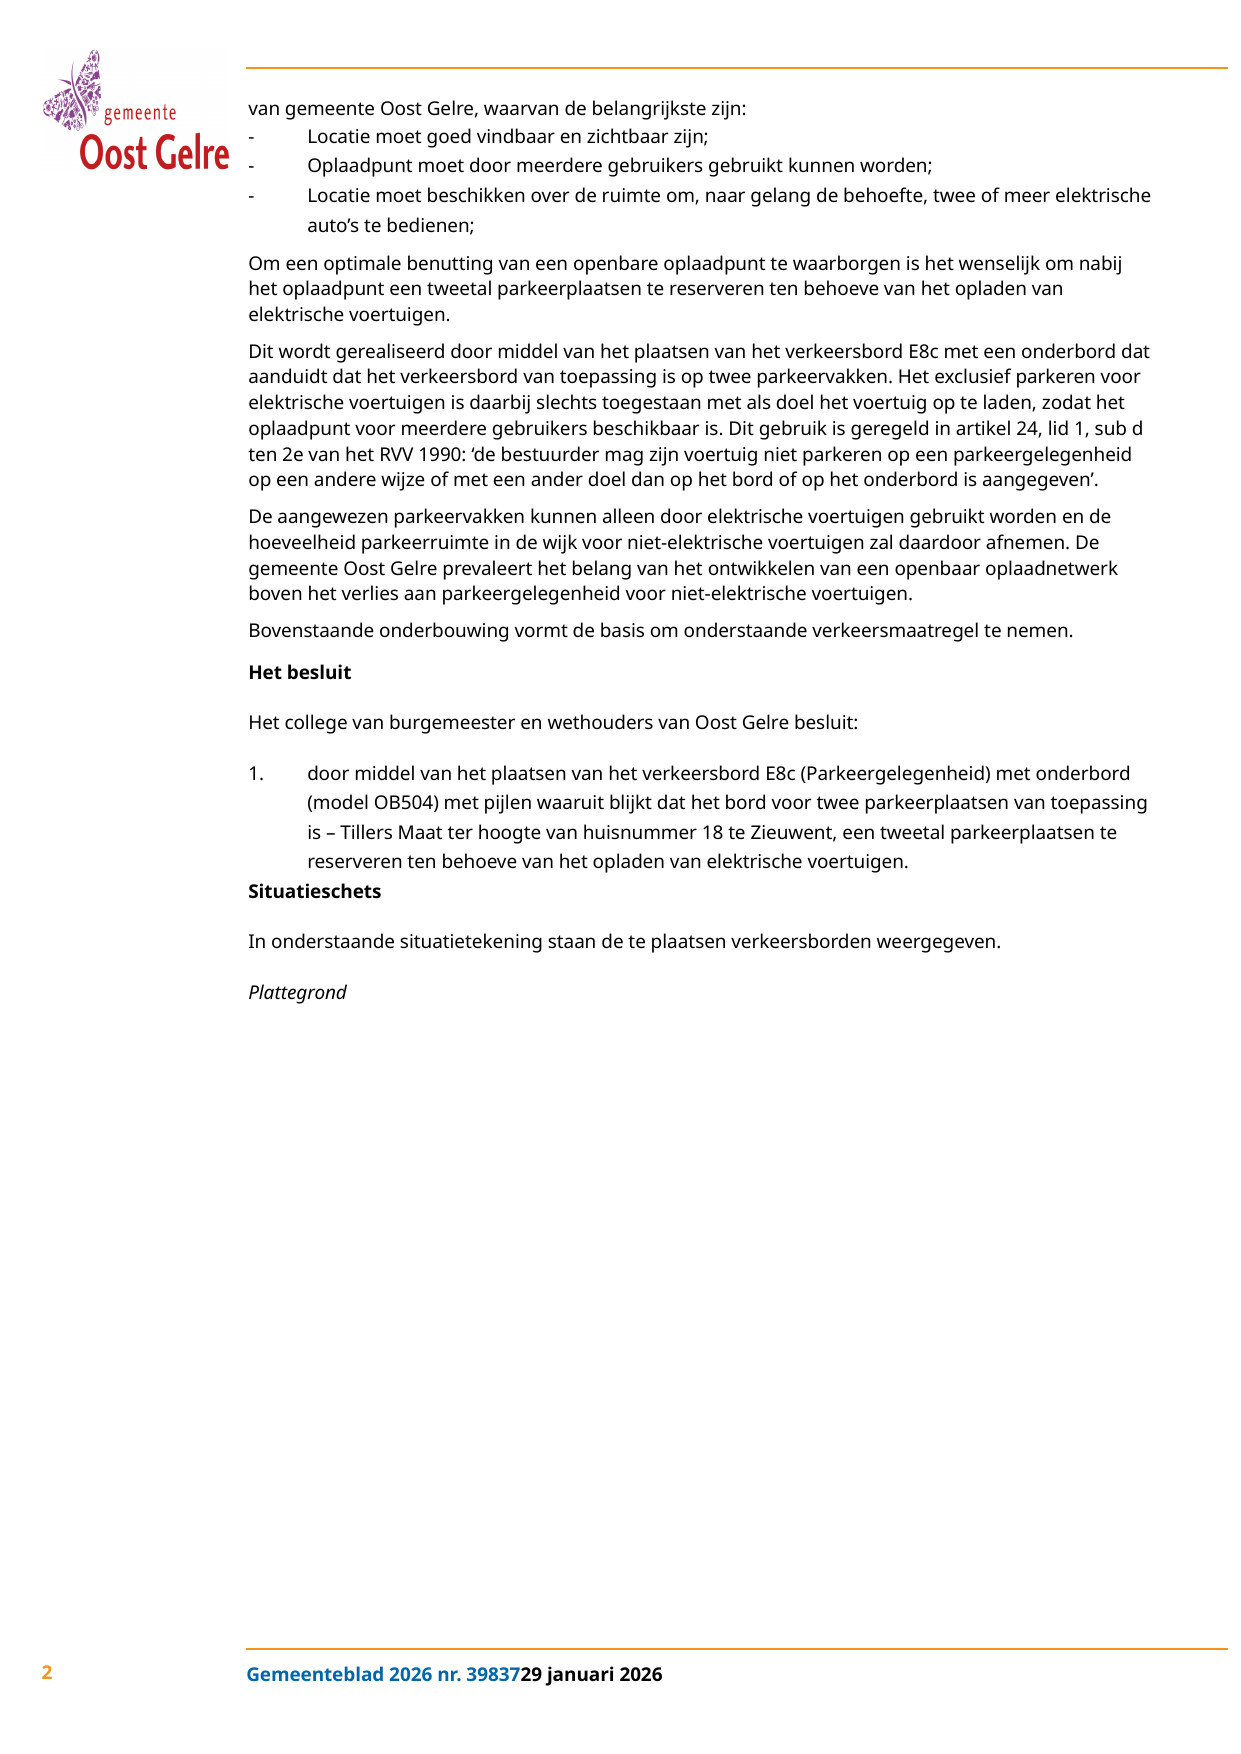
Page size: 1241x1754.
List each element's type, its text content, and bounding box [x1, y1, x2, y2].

text De aangewezen parkeervakken kunnen alleen door elektrische voertuigen gebruikt worden en de hoeveelheid parkeerruimte in de wijk voor niet-elektrische voertuigen zal daardoor afnemen. De gemeente Oost Gelre prevaleert het belang van het ontwikkelen van een openbaar oplaadnetwerk boven het verlies aan parkeergelegenheid voor niet-elektrische voertuigen. [248, 503, 1152, 606]
list door middel van het plaatsen van het verkeersbord E8c (Parkeergelegenheid) met onderbord (model OB504) met pijlen waaruit blijkt dat het bord voor twee parkeerplaatsen van toepassing is – Tillers Maat ter hoogte van huisnummer 18 te Zieuwent, een tweetal parkeerplaatsen te reserveren ten behoeve van het opladen van elektrische voertuigen. [248, 760, 1152, 874]
text van gemeente Oost Gelre, waarvan de belangrijkste zijn: [248, 95, 1152, 121]
text Het besluit [248, 659, 1152, 685]
text Situatieschets [248, 878, 1152, 904]
text Om een optimale benutting van een openbare oplaadpunt te waarborgen is het wenselijk om nabij het oplaadpunt een tweetal parkeerplaatsen te reserveren ten behoeve van het opladen van elektrische voertuigen. [248, 250, 1152, 327]
text Plattegrond [248, 979, 1152, 1005]
list Locatie moet goed vindbaar en zichtbaar zijn; [248, 123, 1152, 149]
text Het college van burgemeester en wethouders van Oost Gelre besluit: [248, 709, 1152, 735]
text In onderstaande situatietekening staan de te plaatsen verkeersborden weergegeven. [248, 929, 1152, 954]
list Locatie moet beschikken over de ruimte om, naar gelang de behoefte, twee of meer elektrische auto’s te bedienen; [248, 182, 1152, 238]
text Bovenstaande onderbouwing vormt de basis om onderstaande verkeersmaatregel te nemen. [248, 617, 1152, 643]
text Dit wordt gerealiseerd door middel van het plaatsen van het verkeersbord E8c met een onderbord dat aanduidt dat het verkeersbord van toepassing is op twee parkeervakken. Het exclusief parkeren voor elektrische voertuigen is daarbij slechts toegestaan met als doel het voertuig op te laden, zodat het oplaadpunt voor meerdere gebruikers beschikbaar is. Dit gebruik is geregeld in artikel 24, lid 1, sub d ten 2e van het RVV 1990: ‘de bestuurder mag zijn voertuig niet parkeren op een parkeergelegenheid op een andere wijze of met een ander doel dan op het bord of op het onderbord is aangegeven’. [248, 338, 1152, 492]
picture [41, 47, 231, 172]
list Oplaadpunt moet door meerdere gebruikers gebruikt kunnen worden; [248, 153, 1152, 178]
